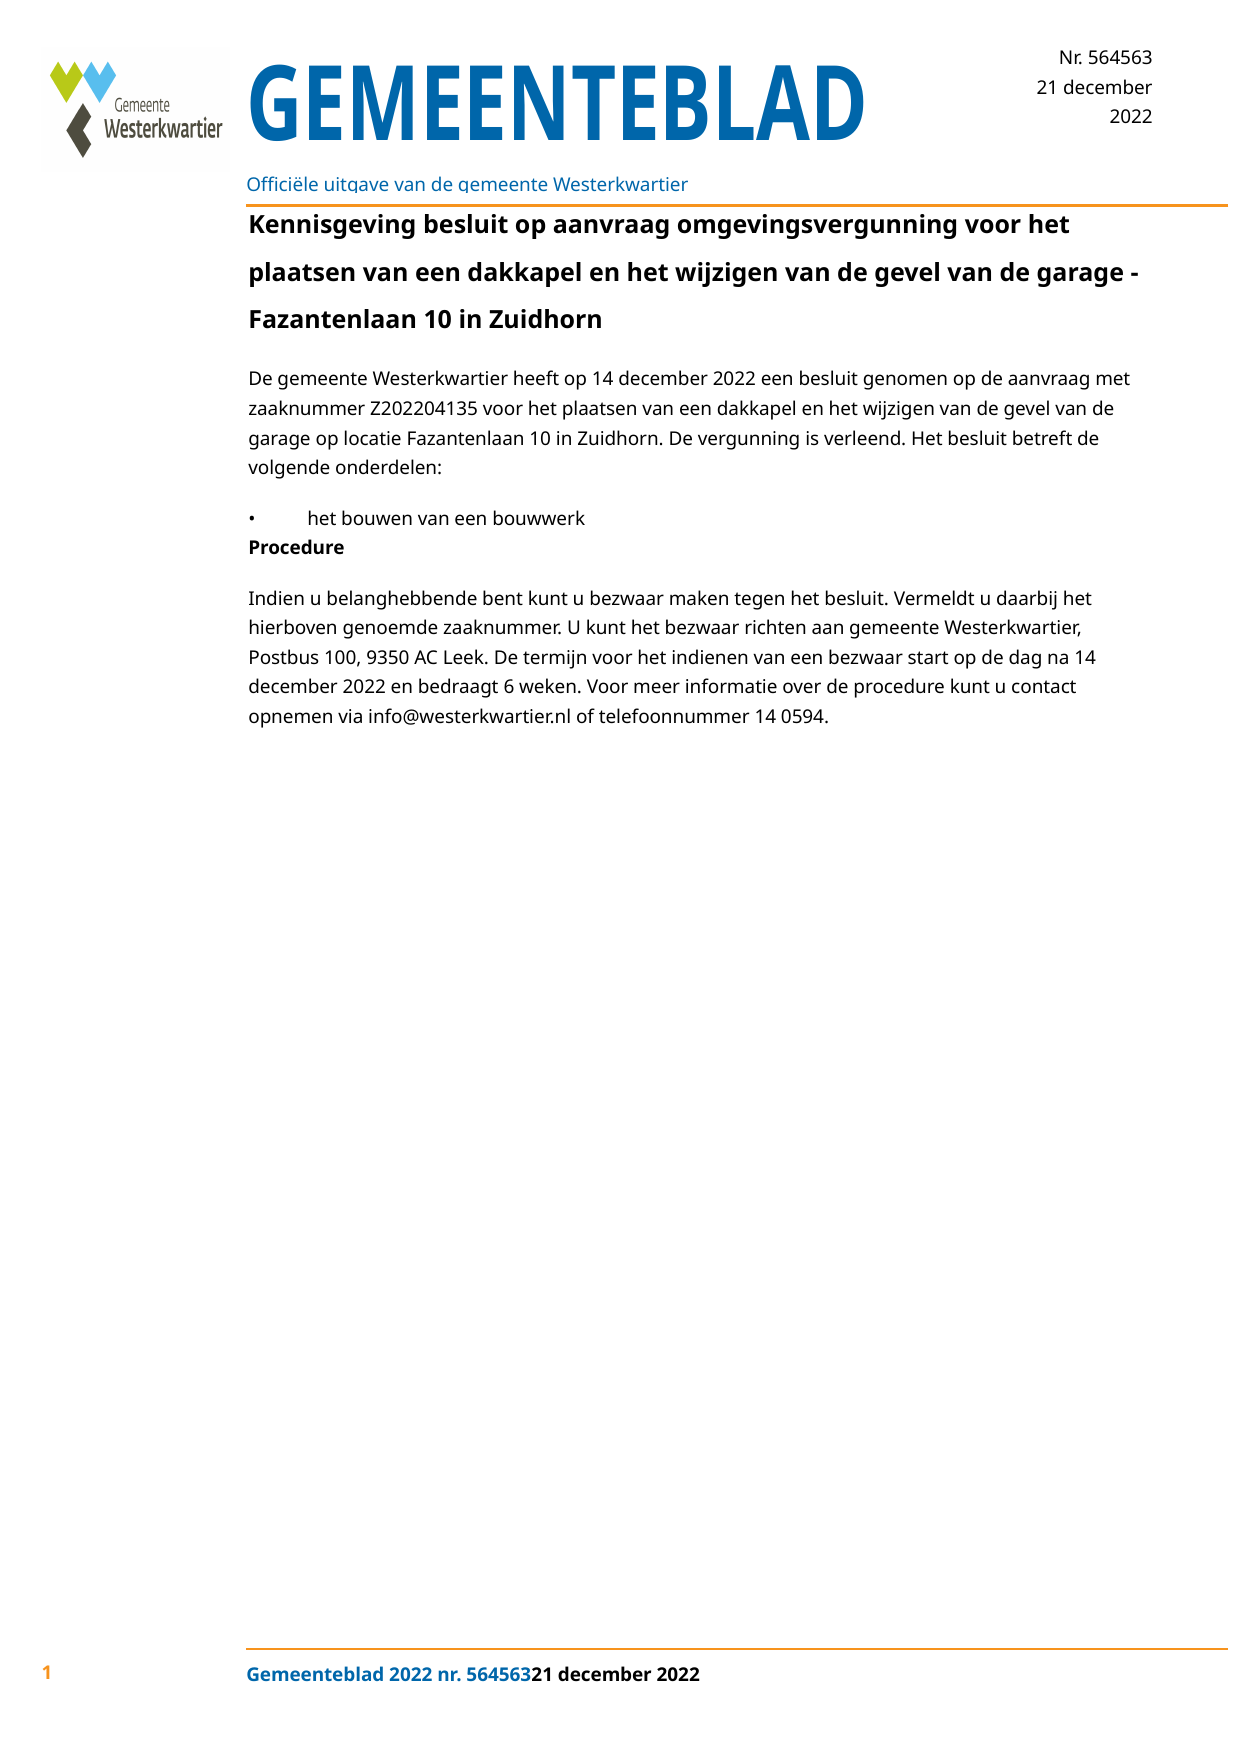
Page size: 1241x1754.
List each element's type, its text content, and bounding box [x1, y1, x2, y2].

text Indien u belanghebbende bent kunt u bezwaar maken tegen het besluit. Vermeldt u daarbij het hierboven genoemde zaaknummer. U kunt het bezwaar richten aan gemeente Westerkwartier, Postbus 100, 9350 AC Leek. De termijn voor het indienen van een bezwaar start op de dag na 14 december 2022 en bedraagt 6 weken. Voor meer informatie over de procedure kunt u contact opnemen via info@westerkwartier.nl of telefoonnummer 14 0594. [248, 585, 1152, 729]
picture [41, 47, 231, 172]
list het bouwen van een bouwwerk [248, 505, 1152, 530]
text Kennisgeving besluit op aanvraag omgevingsvergunning voor het plaatsen van een dakkapel en het wijzigen van de gevel van de garage - Fazantenlaan 10 in Zuidhorn [248, 207, 1152, 336]
text Procedure [248, 534, 1152, 560]
text De gemeente Westerkwartier heeft op 14 december 2022 een besluit genomen op de aanvraag met zaaknummer Z202204135 voor het plaatsen van een dakkapel en het wijzigen van de gevel van de garage op locatie Fazantenlaan 10 in Zuidhorn. De vergunning is verleend. Het besluit betreft de volgende onderdelen: [248, 366, 1152, 480]
